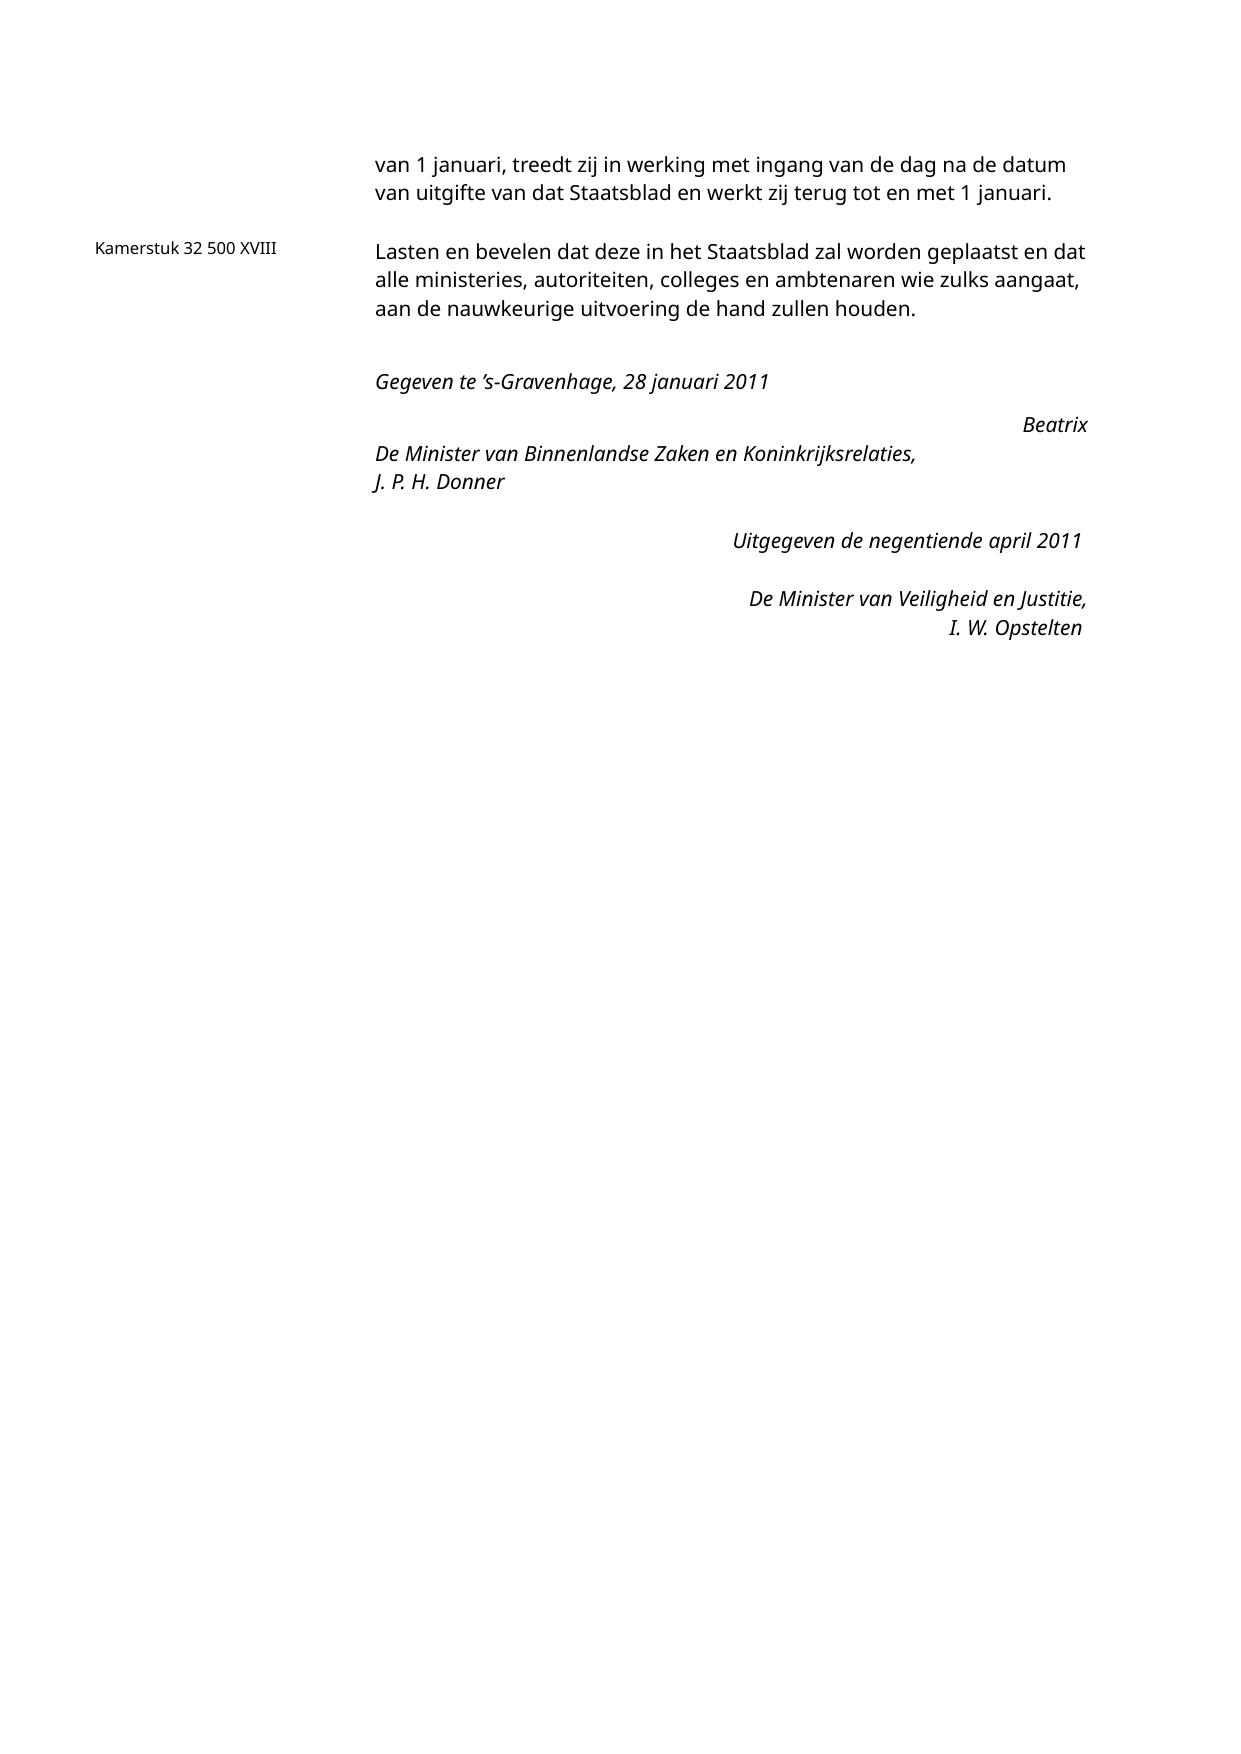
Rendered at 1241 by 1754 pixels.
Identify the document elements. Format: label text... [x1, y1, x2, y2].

text J. P. H. Donner [375, 467, 1090, 496]
text Uitgegeven de negentiende april 2011 [375, 526, 1090, 554]
text Lasten en bevelen dat deze in het Staatsblad zal worden geplaatst en dat alle ministeries, autoriteiten, colleges en ambtenaren wie zulks aangaat, aan de nauwkeurige uitvoering de hand zullen houden. [375, 237, 1090, 322]
text Kamerstuk 32 500 XVIII [94, 237, 328, 259]
text Gegeven te ’s-Gravenhage, 28 januari 2011 [375, 367, 1090, 396]
text Beatrix [375, 411, 1090, 439]
text De Minister van Veiligheid en Justitie, [375, 584, 1090, 613]
text I. W. Opstelten [375, 613, 1090, 641]
text De Minister van Binnenlandse Zaken en Koninkrijksrelaties, [375, 439, 1090, 467]
text van 1 januari, treedt zij in werking met ingang van de dag na de datum van uitgifte van dat Staatsblad en werkt zij terug tot en met 1 januari. [375, 150, 1090, 207]
